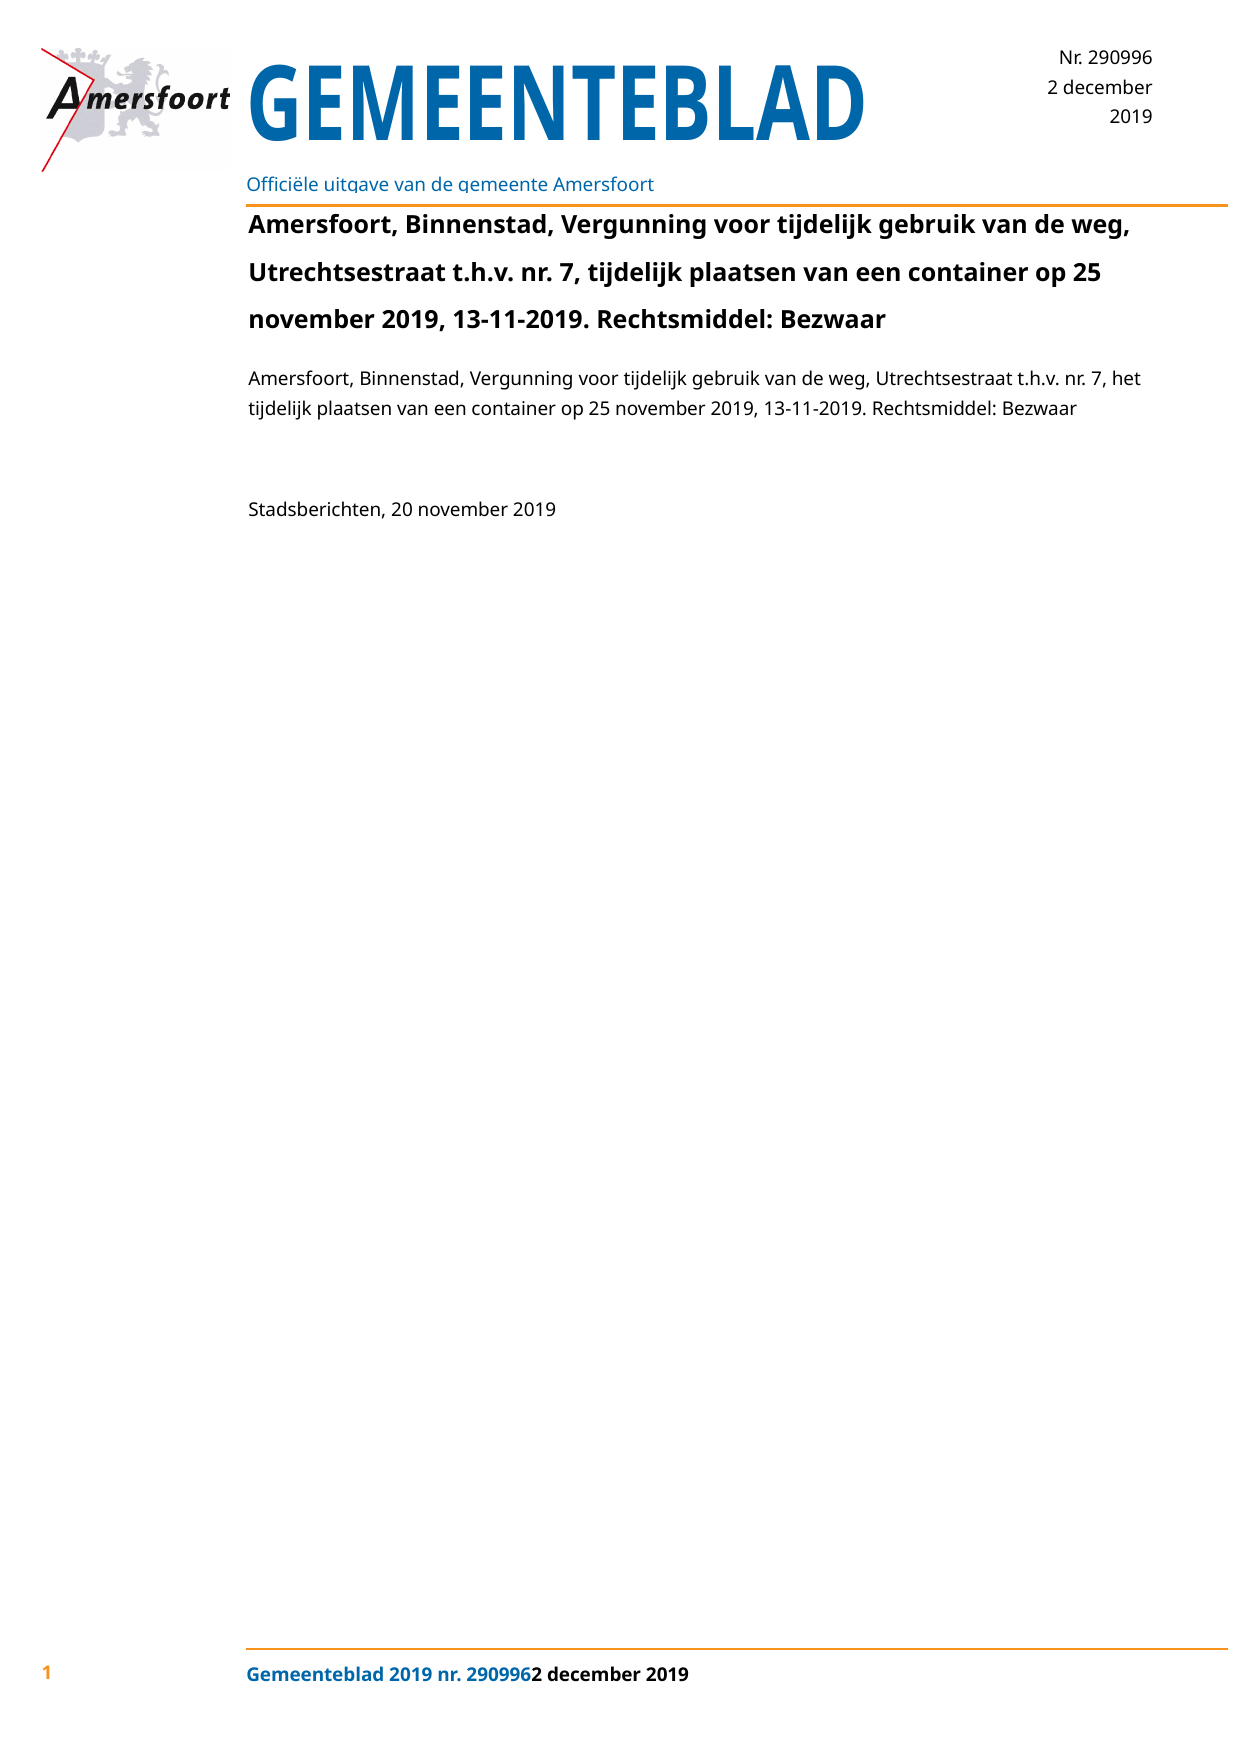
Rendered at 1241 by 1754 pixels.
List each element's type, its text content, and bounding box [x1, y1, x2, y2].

picture [41, 47, 231, 172]
text Amersfoort, Binnenstad, Vergunning voor tijdelijk gebruik van de weg, Utrechtsestraat t.h.v. nr. 7, het tijdelijk plaatsen van een container op 25 november 2019, 13-11-2019. Rechtsmiddel: Bezwaar [248, 366, 1152, 421]
text Stadsberichten, 20 november 2019 [248, 496, 1152, 522]
text Amersfoort, Binnenstad, Vergunning voor tijdelijk gebruik van de weg, Utrechtsestraat t.h.v. nr. 7, tijdelijk plaatsen van een container op 25 november 2019, 13-11-2019. Rechtsmiddel: Bezwaar [248, 207, 1152, 336]
